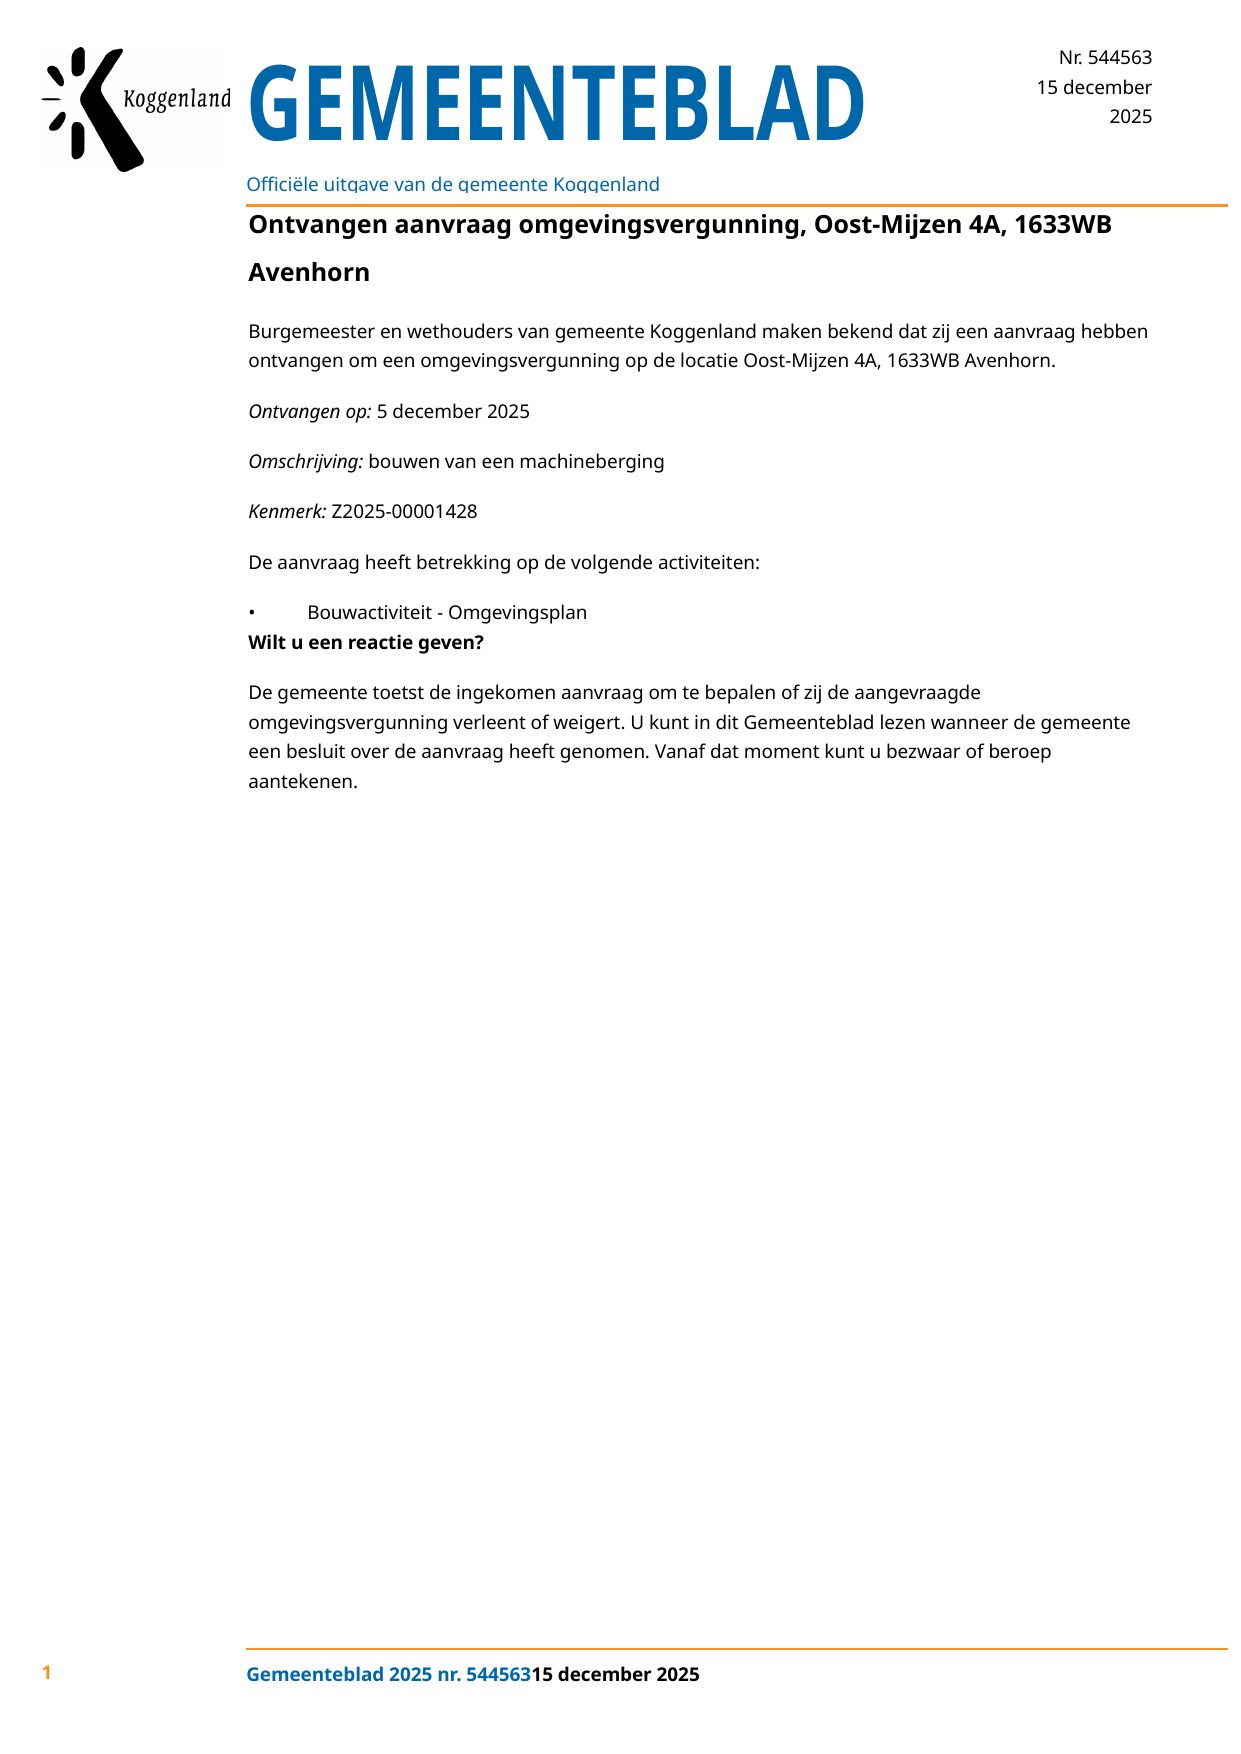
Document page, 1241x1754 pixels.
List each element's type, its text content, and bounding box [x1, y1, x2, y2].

text Wilt u een reactie geven? [248, 629, 1152, 655]
text Burgemeester en wethouders van gemeente Koggenland maken bekend dat zij een aanvraag hebben ontvangen om een omgevingsvergunning op de locatie Oost-Mijzen 4A, 1633WB Avenhorn. [248, 318, 1152, 373]
text De aanvraag heeft betrekking op de volgende activiteiten: [248, 549, 1152, 575]
text De gemeente toetst de ingekomen aanvraag om te bepalen of zij de aangevraagde omgevingsvergunning verleent of weigert. U kunt in dit Gemeenteblad lezen wanneer de gemeente een besluit over de aanvraag heeft genomen. Vanaf dat moment kunt u bezwaar of beroep aantekenen. [248, 679, 1152, 794]
text Omschrijving: bouwen van een machineberging [248, 448, 1152, 474]
picture [41, 47, 231, 172]
text Ontvangen aanvraag omgevingsvergunning, Oost-Mijzen 4A, 1633WB Avenhorn [248, 207, 1152, 288]
list Bouwactiviteit - Omgevingsplan [248, 599, 1152, 625]
text Kenmerk: Z2025-00001428 [248, 499, 1152, 524]
text Ontvangen op: 5 december 2025 [248, 398, 1152, 424]
